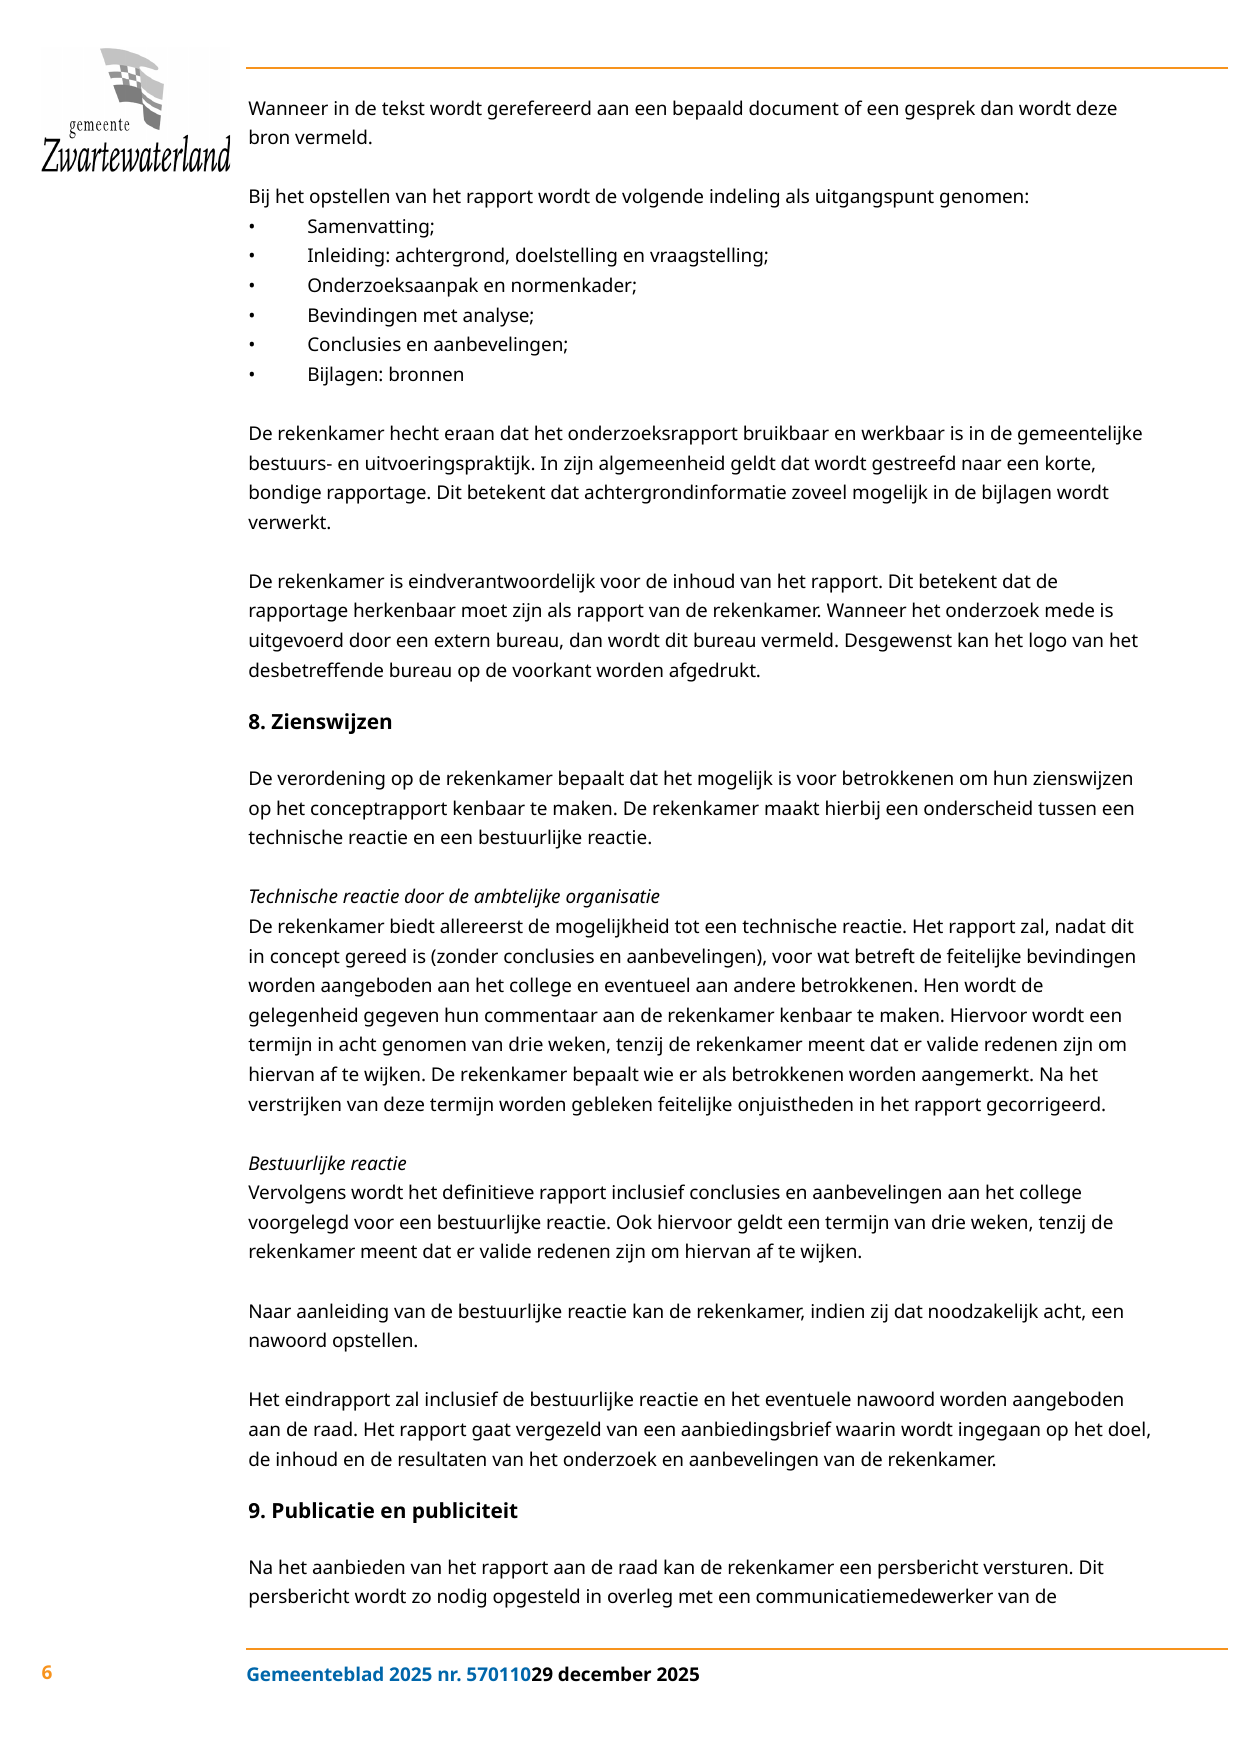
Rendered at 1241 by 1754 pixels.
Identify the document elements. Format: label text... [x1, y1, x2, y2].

list Samenvatting; [248, 213, 1152, 239]
text Vervolgens wordt het definitieve rapport inclusief conclusies en aanbevelingen aan het college voorgelegd voor een bestuurlijke reactie. Ook hiervoor geldt een termijn van drie weken, tenzij de rekenkamer meent dat er valide redenen zijn om hiervan af te wijken. [248, 1179, 1152, 1264]
text Naar aanleiding van de bestuurlijke reactie kan de rekenkamer, indien zij dat noodzakelijk acht, een nawoord opstellen. [248, 1298, 1152, 1353]
list Bevindingen met analyse; [248, 302, 1152, 328]
text Het eindrapport zal inclusief de bestuurlijke reactie en het eventuele nawoord worden aangeboden aan de raad. Het rapport gaat vergezeld van een aanbiedingsbrief waarin wordt ingegaan op het doel, de inhoud en de resultaten van het onderzoek en aanbevelingen van de rekenkamer. [248, 1387, 1152, 1471]
text Na het aanbieden van het rapport aan de raad kan de rekenkamer een persbericht versturen. Dit persbericht wordt zo nodig opgesteld in overleg met een communicatiemedewerker van de [248, 1554, 1152, 1609]
picture [41, 47, 231, 172]
text Technische reactie door de ambtelijke organisatie [248, 884, 1152, 909]
text Bij het opstellen van het rapport wordt de volgende indeling als uitgangspunt genomen: [248, 183, 1152, 209]
list Onderzoeksaanpak en normenkader; [248, 272, 1152, 298]
text 8. Zienswijzen [248, 707, 1152, 736]
text 9. Publicatie en publiciteit [248, 1496, 1152, 1524]
text De verordening op de rekenkamer bepaalt dat het mogelijk is voor betrokkenen om hun zienswijzen op het conceptrapport kenbaar te maken. De rekenkamer maakt hierbij een onderscheid tussen een technische reactie en een bestuurlijke reactie. [248, 765, 1152, 850]
text Wanneer in de tekst wordt gerefereerd aan een bepaald document of een gesprek dan wordt deze bron vermeld. [248, 95, 1152, 150]
list Inleiding: achtergrond, doelstelling en vraagstelling; [248, 243, 1152, 268]
text De rekenkamer hecht eraan dat het onderzoeksrapport bruikbaar en werkbaar is in de gemeentelijke bestuurs- en uitvoeringspraktijk. In zijn algemeenheid geldt dat wordt gestreefd naar een korte, bondige rapportage. Dit betekent dat achtergrondinformatie zoveel mogelijk in de bijlagen wordt verwerkt. [248, 420, 1152, 535]
text Bestuurlijke reactie [248, 1150, 1152, 1176]
list Conclusies en aanbevelingen; [248, 331, 1152, 357]
text De rekenkamer biedt allereerst de mogelijkheid tot een technische reactie. Het rapport zal, nadat dit in concept gereed is (zonder conclusies en aanbevelingen), voor wat betreft de feitelijke bevindingen worden aangeboden aan het college en eventueel aan andere betrokkenen. Hen wordt de gelegenheid gegeven hun commentaar aan de rekenkamer kenbaar te maken. Hiervoor wordt een termijn in acht genomen van drie weken, tenzij de rekenkamer meent dat er valide redenen zijn om hiervan af te wijken. De rekenkamer bepaalt wie er als betrokkenen worden aangemerkt. Na het verstrijken van deze termijn worden gebleken feitelijke onjuistheden in het rapport gecorrigeerd. [248, 913, 1152, 1116]
text De rekenkamer is eindverantwoordelijk voor de inhoud van het rapport. Dit betekent dat de rapportage herkenbaar moet zijn als rapport van de rekenkamer. Wanneer het onderzoek mede is uitgevoerd door een extern bureau, dan wordt dit bureau vermeld. Desgewenst kan het logo van het desbetreffende bureau op de voorkant worden afgedrukt. [248, 568, 1152, 683]
list Bijlagen: bronnen [248, 361, 1152, 387]
